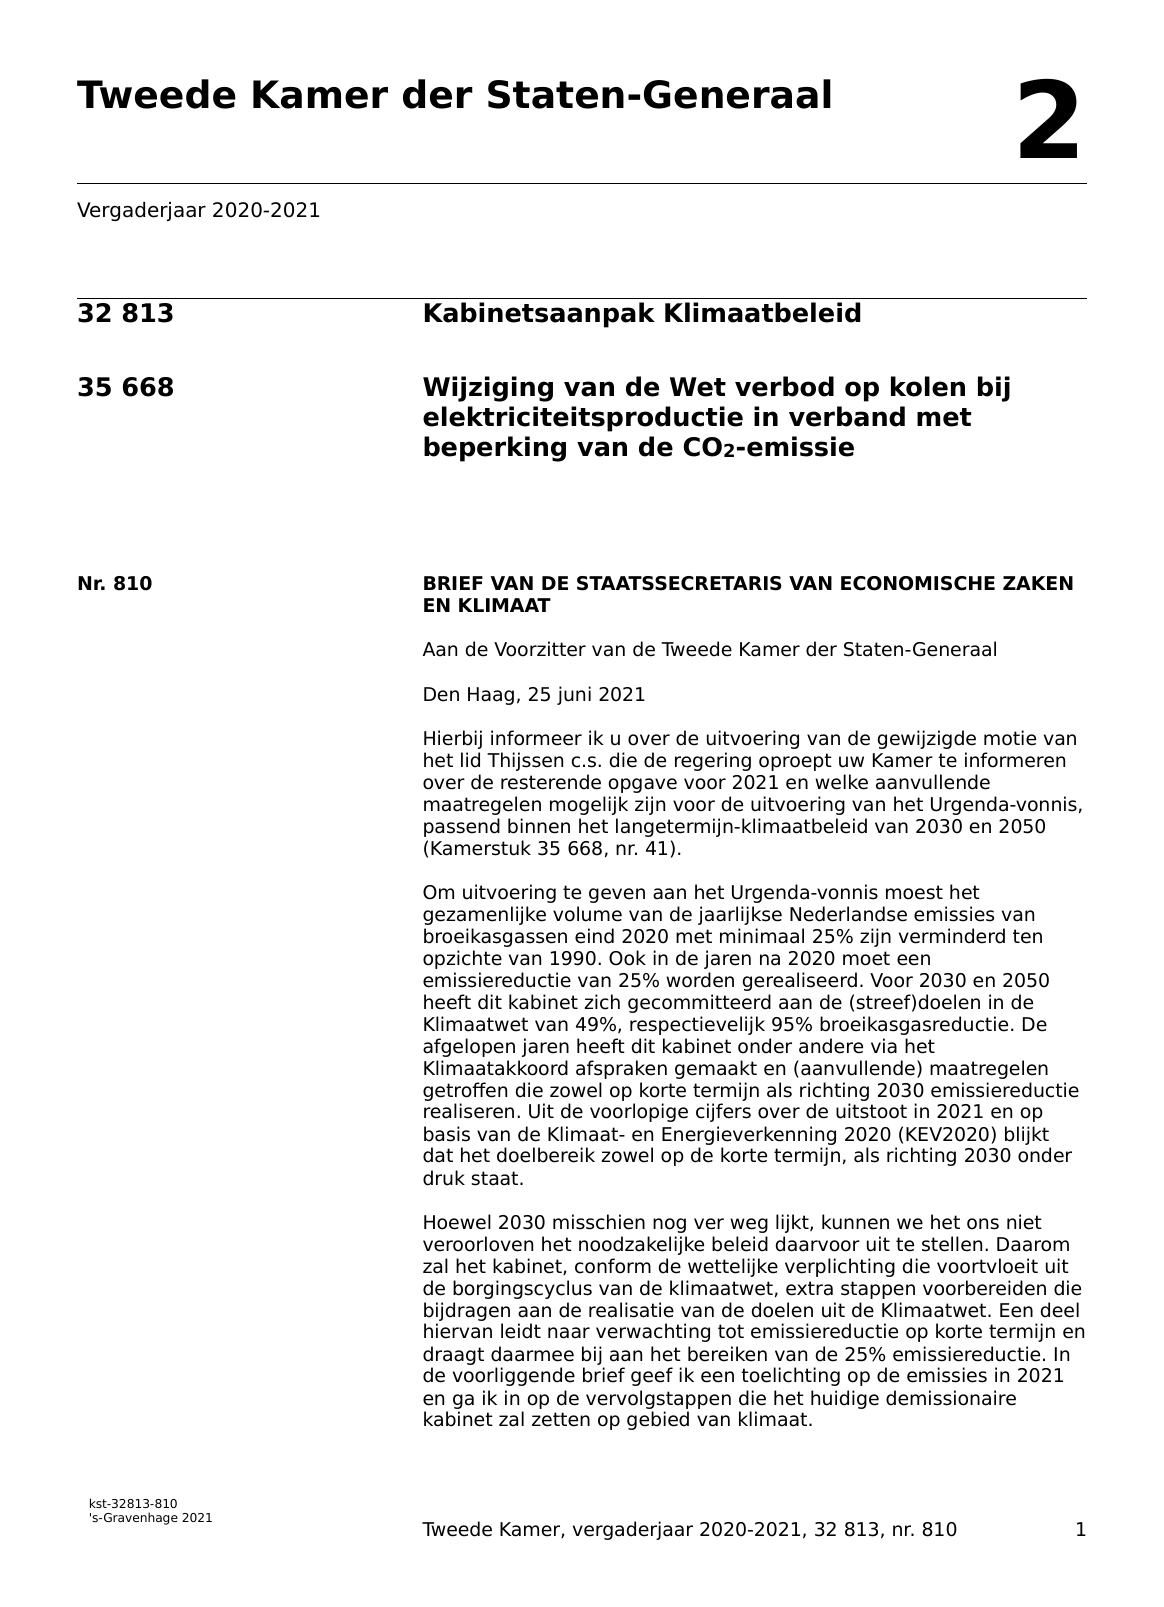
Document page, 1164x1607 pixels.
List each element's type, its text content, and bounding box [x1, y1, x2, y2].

text Om uitvoering te geven aan het Urgenda-vonnis moest het gezamenlijke volume van de jaarlijkse Nederlandse emissies van broeikasgassen eind 2020 met minimaal 25% zijn verminderd ten opzichte van 1990. Ook in de jaren na 2020 moet een emissiereductie van 25% worden gerealiseerd. Voor 2030 en 2050 heeft dit kabinet zich gecommitteerd aan de (streef)doelen in de Klimaatwet van 49%, respectievelijk 95% broeikasgasreductie. De afgelopen jaren heeft dit kabinet onder andere via het Klimaatakkoord afspraken gemaakt en (aanvullende) maatregelen getroffen die zowel op korte termijn als richting 2030 emissiereductie realiseren. Uit de voorlopige cijfers over de uitstoot in 2021 en op basis van de Klimaat- en Energieverkenning 2020 (KEV2020) blijkt dat het doelbereik zowel op de korte termijn, als richting 2030 onder druk staat. [422, 882, 1087, 1189]
text Aan de Voorzitter van de Tweede Kamer der Staten-Generaal [422, 639, 1087, 661]
text kst-32813-810 [88, 1497, 323, 1511]
text Hierbij informeer ik u over de uitvoering van de gewijzigde motie van het lid Thijssen c.s. die de regering oproept uw Kamer te informeren over de resterende opgave voor 2021 en welke aanvullende maatregelen mogelijk zijn voor de uitvoering van het Urgenda-vonnis, passend binnen het langetermijn-klimaatbeleid van 2030 en 2050 (Kamerstuk 35 668, nr. 41). [422, 728, 1087, 859]
text 's-Gravenhage 2021 [88, 1511, 323, 1525]
table_header Tweede Kamer der Staten-Generaal [77, 59, 886, 183]
subtitle 32 813 Kabinetsaanpak Klimaatbeleid [77, 299, 1087, 329]
subtitle Nr. 810 BRIEF VAN DE STAATSSECRETARIS VAN ECONOMISCHE ZAKEN EN KLIMAAT [77, 573, 1087, 617]
table_header 2 [886, 59, 1087, 183]
table_cell Vergaderjaar 2020-2021 [77, 184, 1087, 298]
text Den Haag, 25 juni 2021 [422, 683, 1087, 705]
subtitle 35 668 Wijziging van de Wet verbod op kolen bij elektriciteitsproductie in verband met beperking van de CO2-emissie [77, 373, 1087, 462]
text Hoewel 2030 misschien nog ver weg lijkt, kunnen we het ons niet veroorloven het noodzakelijke beleid daarvoor uit te stellen. Daarom zal het kabinet, conform de wettelijke verplichting die voortvloeit uit de borgingscyclus van de klimaatwet, extra stappen voorbereiden die bijdragen aan de realisatie van de doelen uit de Klimaatwet. Een deel hiervan leidt naar verwachting tot emissiereductie op korte termijn en draagt daarmee bij aan het bereiken van de 25% emissiereductie. In de voorliggende brief geef ik een toelichting op de emissies in 2021 en ga ik in op de vervolgstappen die het huidige demissionaire kabinet zal zetten op gebied van klimaat. [422, 1212, 1087, 1431]
